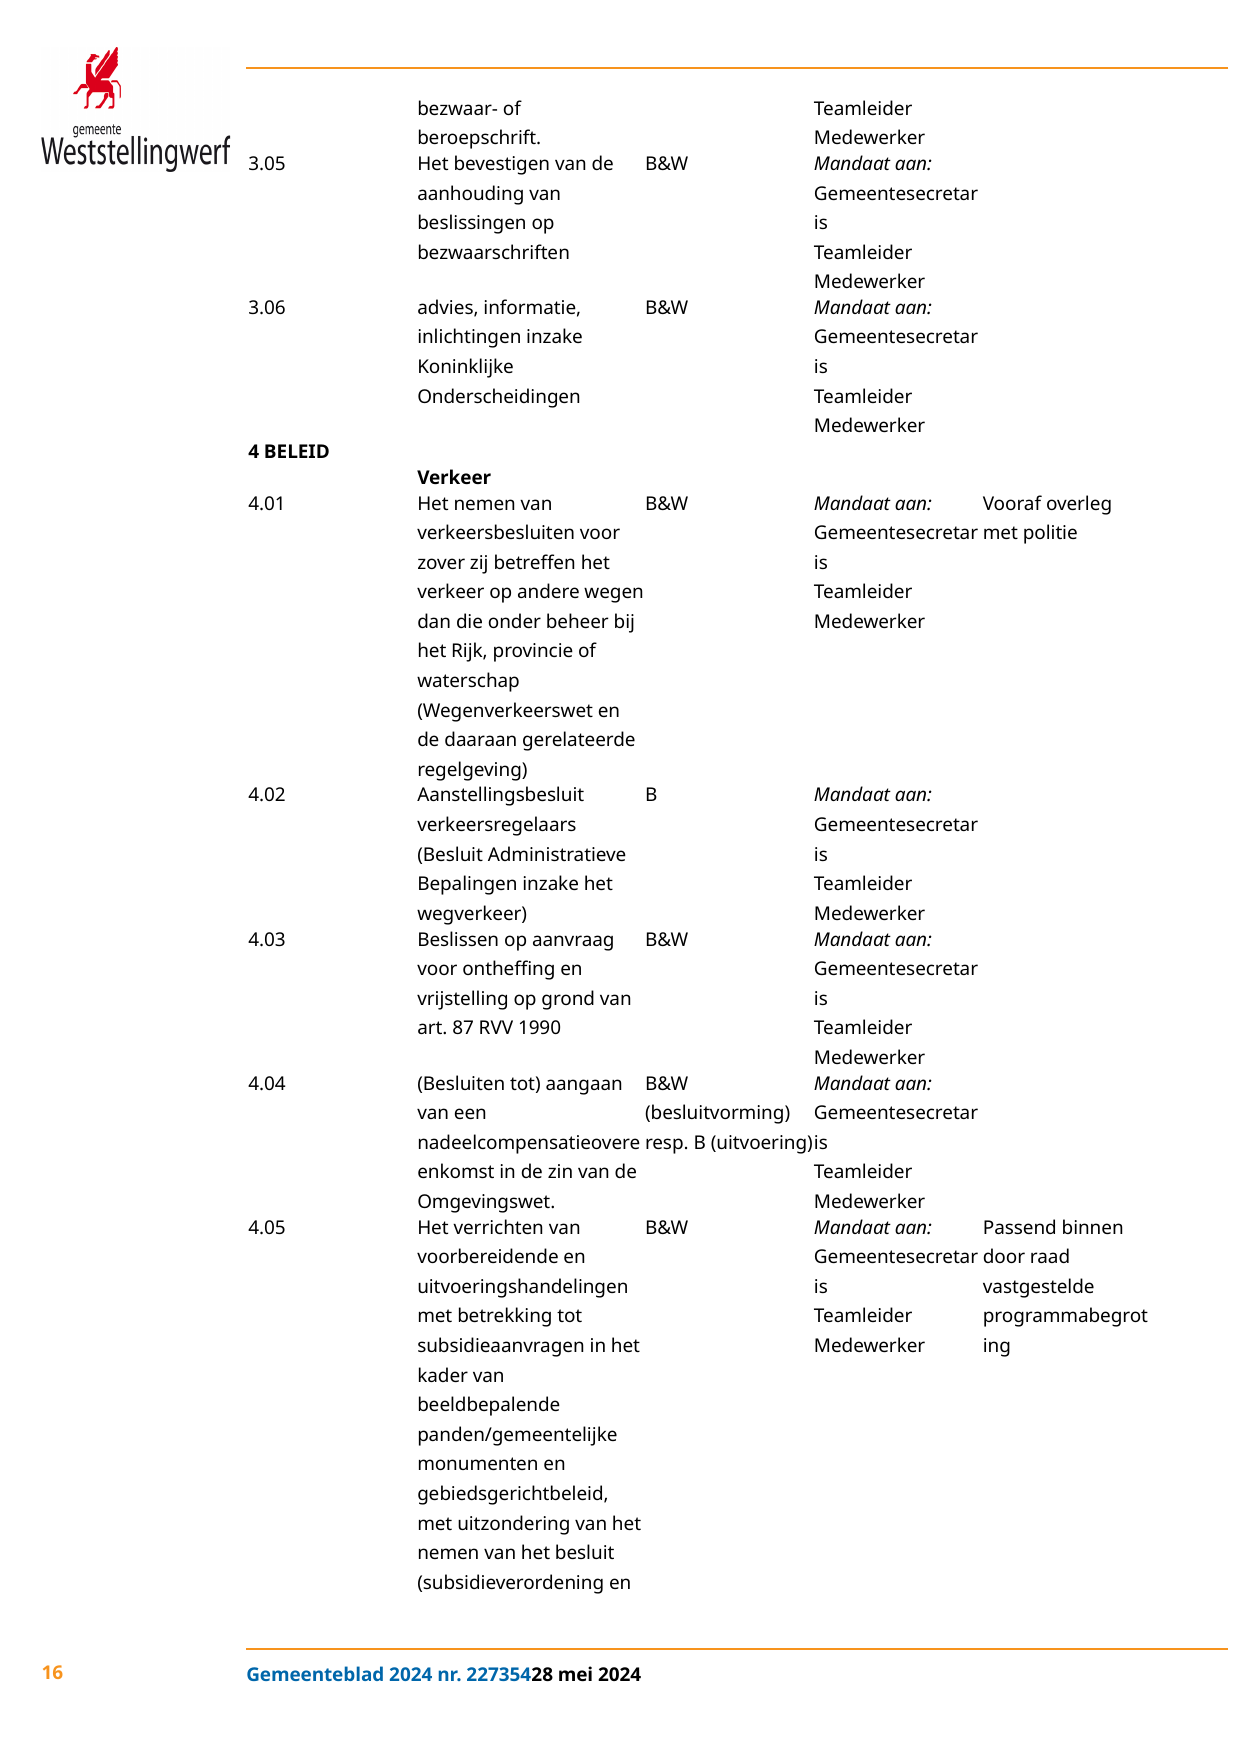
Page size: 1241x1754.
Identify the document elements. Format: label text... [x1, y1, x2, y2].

table_cell Verkeer [417, 464, 1152, 490]
table_cell Vooraf overleg met politie [983, 490, 1152, 782]
table_cell Het bevestigen van de aanhouding van beslissingen op bezwaarschriften [417, 150, 645, 294]
table_cell (Besluiten tot) aangaan van een nadeelcompensatieovereenkomst in de zin van de Omgevingswet. [417, 1070, 645, 1214]
table_cell Het nemen van verkeersbesluiten voor zover zij betreffen het verkeer op andere wegen dan die onder beheer bij het Rijk, provincie of waterschap (Wegenverkeerswet en de daaraan gerelateerde regelgeving) [417, 490, 645, 782]
table_cell B&W [645, 490, 814, 782]
table_cell 4.01 [248, 490, 417, 782]
table_cell 4 BELEID [248, 438, 1152, 464]
table_cell [983, 150, 1152, 294]
table_cell bezwaar- of beroepschrift. [417, 95, 645, 150]
table_cell Mandaat aan: Gemeentesecretaris Teamleider Medewerker [814, 782, 983, 926]
table_cell B&W [645, 150, 814, 294]
table_cell Teamleider Medewerker [814, 95, 983, 150]
table_cell Passend binnen door raad vastgestelde programmabegroting [983, 1214, 1152, 1594]
table_cell Mandaat aan: Gemeentesecretaris Teamleider Medewerker [814, 490, 983, 782]
table_cell B [645, 782, 814, 926]
table_cell 3.05 [248, 150, 417, 294]
table_cell Mandaat aan: Gemeentesecretaris Teamleider Medewerker [814, 926, 983, 1070]
table_cell [248, 464, 417, 490]
table_cell [983, 782, 1152, 926]
table_cell 3.06 [248, 294, 417, 438]
table_cell 4.05 [248, 1214, 417, 1594]
table_cell [645, 95, 814, 150]
table_cell 4.03 [248, 926, 417, 1070]
table_cell [983, 294, 1152, 438]
table_cell advies, informatie, inlichtingen inzake Koninklijke Onderscheidingen [417, 294, 645, 438]
table_cell 4.02 [248, 782, 417, 926]
table_cell [983, 926, 1152, 1070]
table_cell Mandaat aan: Gemeentesecretaris Teamleider Medewerker [814, 1214, 983, 1594]
table_cell B&W (besluitvorming) resp. B (uitvoering) [645, 1070, 814, 1214]
table_cell B&W [645, 926, 814, 1070]
table_cell [248, 95, 417, 150]
table_cell 4.04 [248, 1070, 417, 1214]
table_cell [983, 95, 1152, 150]
table_cell Mandaat aan: Gemeentesecretaris Teamleider Medewerker [814, 150, 983, 294]
table_cell Beslissen op aanvraag voor ontheffing en vrijstelling op grond van art. 87 RVV 1990 [417, 926, 645, 1070]
table_cell B&W [645, 1214, 814, 1594]
table_cell Mandaat aan: Gemeentesecretaris Teamleider Medewerker [814, 1070, 983, 1214]
table_cell Aanstellingsbesluit verkeersregelaars (Besluit Administratieve Bepalingen inzake het wegverkeer) [417, 782, 645, 926]
table_cell Mandaat aan: Gemeentesecretaris Teamleider Medewerker [814, 294, 983, 438]
table_cell [983, 1070, 1152, 1214]
table_cell Het verrichten van voorbereidende en uitvoeringshandelingen met betrekking tot subsidieaanvragen in het kader van beeldbepalende panden/gemeentelijke monumenten en gebiedsgerichtbeleid, met uitzondering van het nemen van het besluit (subsidieverordening en [417, 1214, 645, 1594]
table_cell B&W [645, 294, 814, 438]
picture [41, 47, 231, 172]
